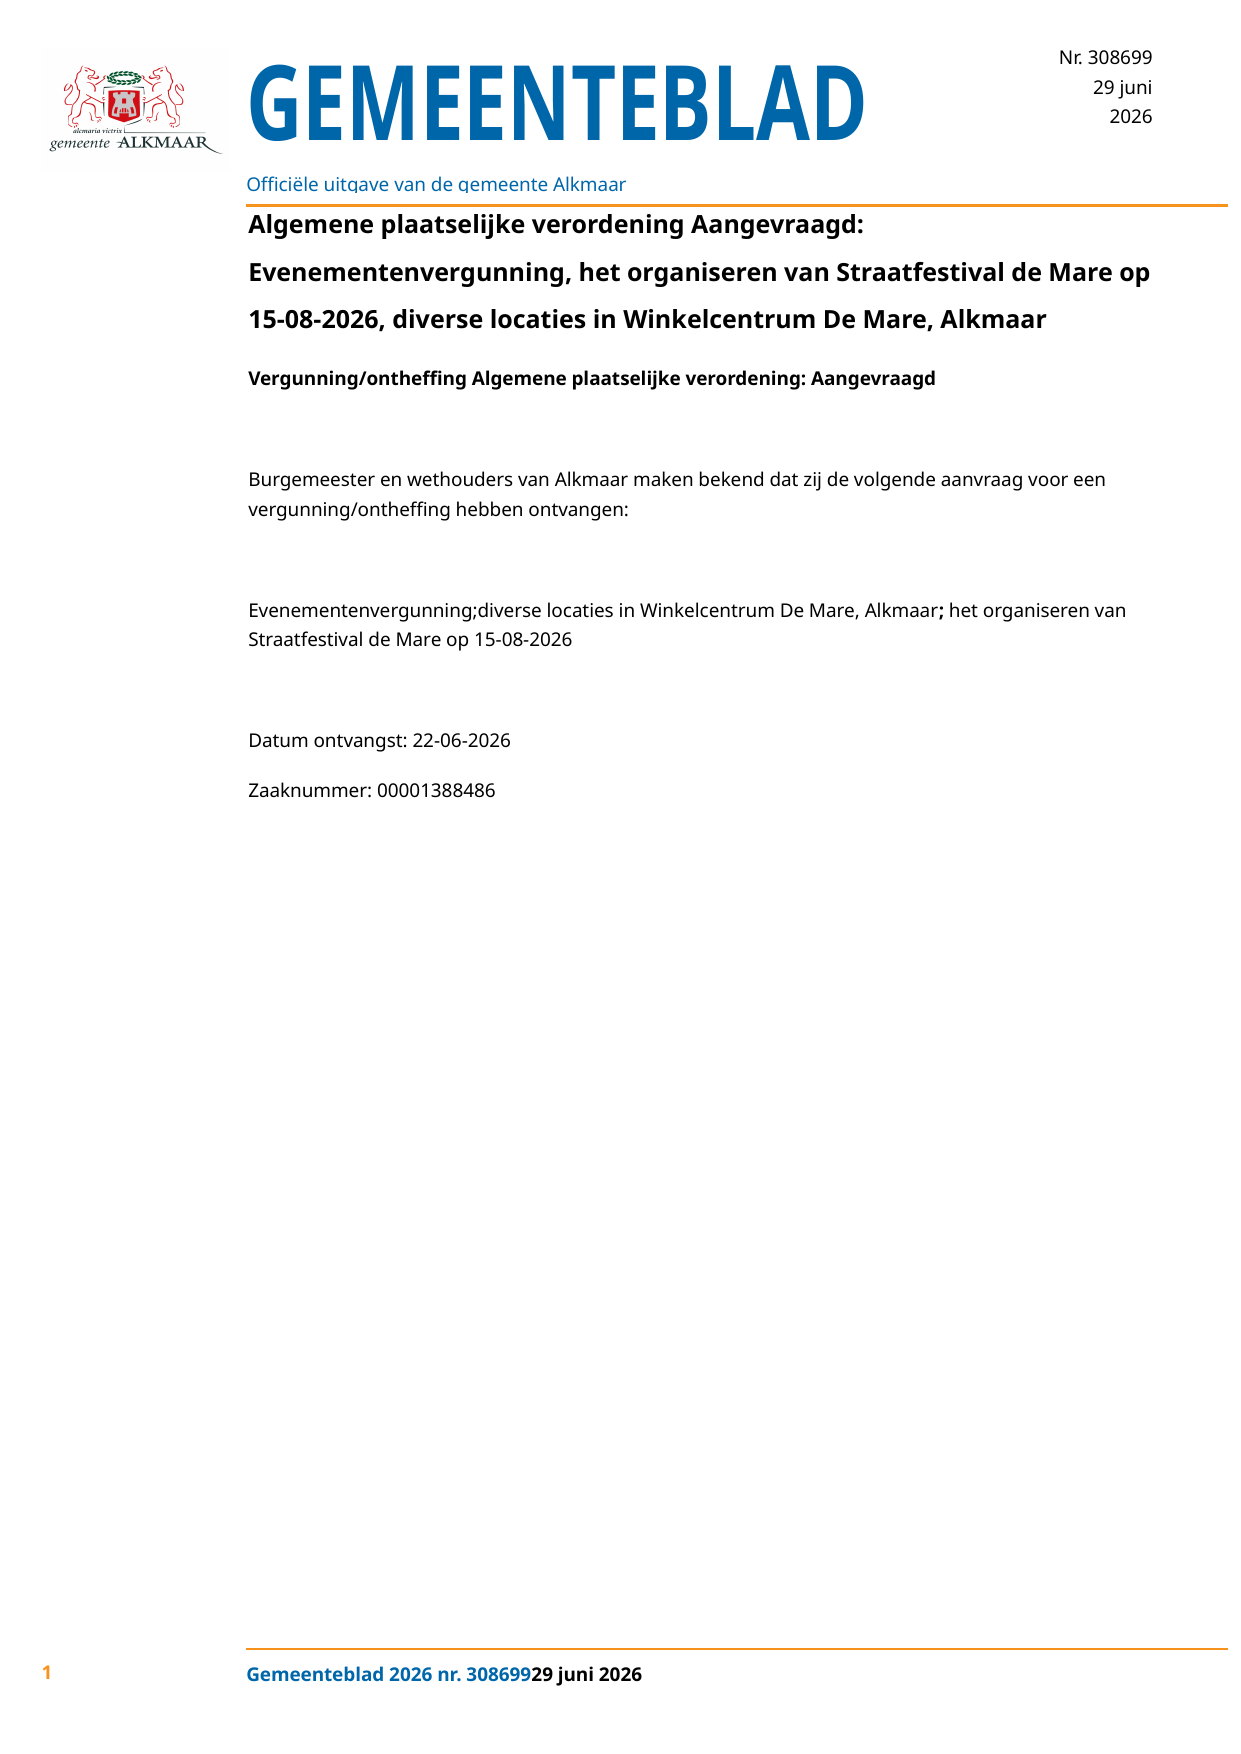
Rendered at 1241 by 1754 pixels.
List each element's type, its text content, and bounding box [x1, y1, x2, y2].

text Burgemeester en wethouders van Alkmaar maken bekend dat zij de volgende aanvraag voor een vergunning/ontheffing hebben ontvangen: [248, 466, 1152, 522]
text Algemene plaatselijke verordening Aangevraagd: Evenementenvergunning, het organiseren van Straatfestival de Mare op 15-08-2026, diverse locaties in Winkelcentrum De Mare, Alkmaar [248, 207, 1152, 336]
picture [41, 47, 231, 172]
text Zaaknummer: 00001388486 [248, 778, 1152, 803]
text Datum ontvangst: 22-06-2026 [248, 727, 1152, 753]
text Evenementenvergunning;diverse locaties in Winkelcentrum De Mare, Alkmaar; het organiseren van Straatfestival de Mare op 15-08-2026 [248, 597, 1152, 652]
text Vergunning/ontheffing Algemene plaatselijke verordening: Aangevraagd [248, 366, 1152, 391]
